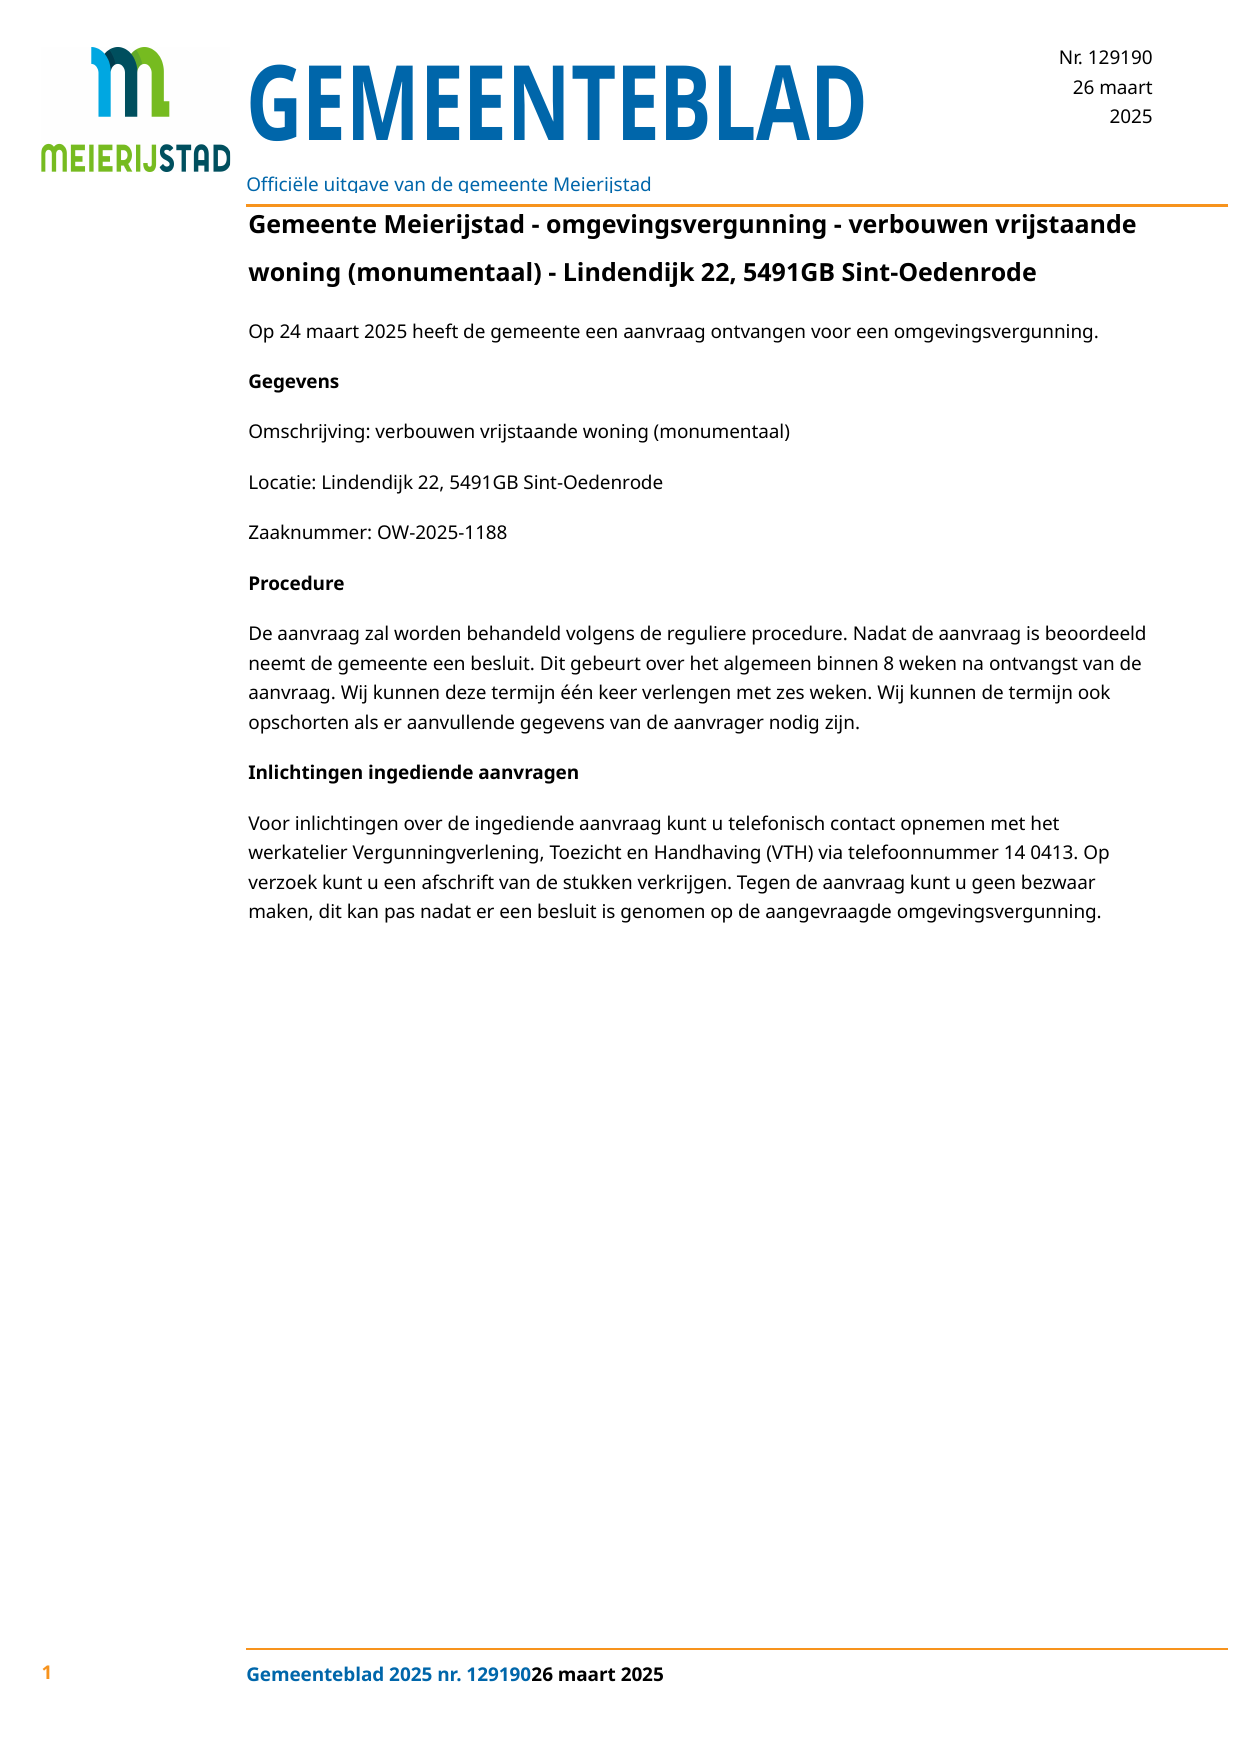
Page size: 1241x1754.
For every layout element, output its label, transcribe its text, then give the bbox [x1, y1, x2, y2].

text Procedure [248, 570, 1152, 596]
text Op 24 maart 2025 heeft de gemeente een aanvraag ontvangen voor een omgevingsvergunning. [248, 318, 1152, 344]
text Inlichtingen ingediende aanvragen [248, 759, 1152, 785]
text Locatie: Lindendijk 22, 5491GB Sint-Oedenrode [248, 469, 1152, 495]
text Omschrijving: verbouwen vrijstaande woning (monumentaal) [248, 419, 1152, 444]
text Gemeente Meierijstad - omgevingsvergunning - verbouwen vrijstaande woning (monumentaal) - Lindendijk 22, 5491GB Sint-Oedenrode [248, 207, 1152, 288]
text Voor inlichtingen over de ingediende aanvraag kunt u telefonisch contact opnemen met het werkatelier Vergunningverlening, Toezicht en Handhaving (VTH) via telefoonnummer 14 0413. Op verzoek kunt u een afschrift van de stukken verkrijgen. Tegen de aanvraag kunt u geen bezwaar maken, dit kan pas nadat er een besluit is genomen op de aangevraagde omgevingsvergunning. [248, 810, 1152, 924]
picture [41, 47, 231, 172]
text Zaaknummer: OW-2025-1188 [248, 519, 1152, 545]
text De aanvraag zal worden behandeld volgens de reguliere procedure. Nadat de aanvraag is beoordeeld neemt de gemeente een besluit. Dit gebeurt over het algemeen binnen 8 weken na ontvangst van de aanvraag. Wij kunnen deze termijn één keer verlengen met zes weken. Wij kunnen de termijn ook opschorten als er aanvullende gegevens van de aanvrager nodig zijn. [248, 620, 1152, 735]
text Gegevens [248, 368, 1152, 394]
